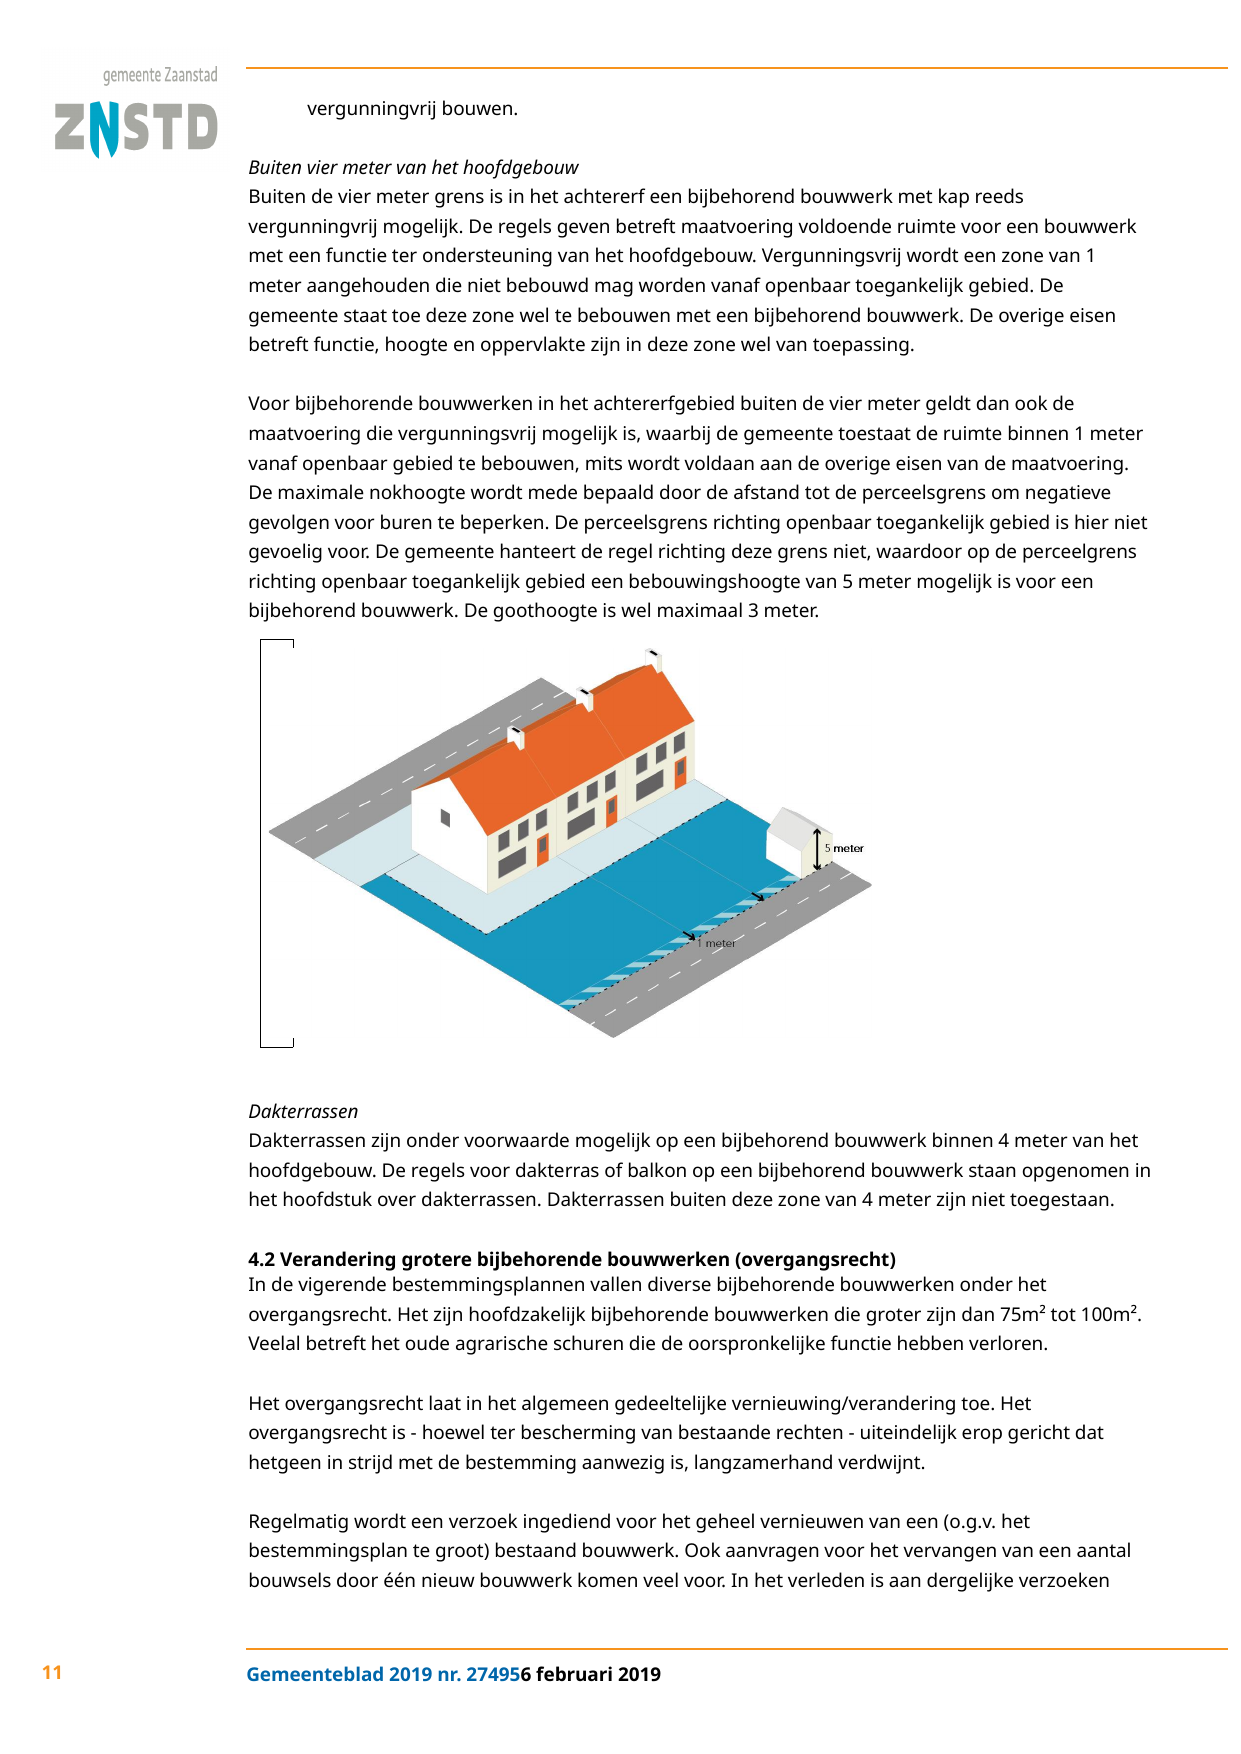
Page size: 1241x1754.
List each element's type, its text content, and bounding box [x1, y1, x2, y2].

text In de vigerende bestemmingsplannen vallen diverse bijbehorende bouwwerken onder het overgangsrecht. Het zijn hoofdzakelijk bijbehorende bouwwerken die groter zijn dan 75m² tot 100m². Veelal betreft het oude agrarische schuren die de oorspronkelijke functie hebben verloren. [248, 1271, 1152, 1356]
picture [41, 47, 231, 172]
text Buiten vier meter van het hoofdgebouw [248, 154, 1152, 180]
text Regelmatig wordt een verzoek ingediend voor het geheel vernieuwen van een (o.g.v. het bestemmingsplan te groot) bestaand bouwwerk. Ook aanvragen voor het vervangen van een aantal bouwsels door één nieuw bouwwerk komen veel voor. In het verleden is aan dergelijke verzoeken [248, 1508, 1152, 1593]
text Voor bijbehorende bouwwerken in het achtererfgebied buiten de vier meter geldt dan ook de maatvoering die vergunningsvrij mogelijk is, waarbij de gemeente toestaat de ruimte binnen 1 meter vanaf openbaar gebied te bebouwen, mits wordt voldaan aan de overige eisen van de maatvoering. De maximale nokhoogte wordt mede bepaald door de afstand tot de perceelsgrens om negatieve gevolgen voor buren te beperken. De perceelsgrens richting openbaar toegankelijk gebied is hier niet gevoelig voor. De gemeente hanteert de regel richting deze grens niet, waardoor op de perceelgrens richting openbaar toegankelijk gebied een bebouwingshoogte van 5 meter mogelijk is voor een bijbehorend bouwwerk. De goothoogte is wel maximaal 3 meter. [248, 391, 1152, 623]
text Dakterrassen zijn onder voorwaarde mogelijk op een bijbehorend bouwwerk binnen 4 meter van het hoofdgebouw. De regels voor dakterras of balkon op een bijbehorend bouwwerk staan opgenomen in het hoofdstuk over dakterrassen. Dakterrassen buiten deze zone van 4 meter zijn niet toegestaan. [248, 1127, 1152, 1212]
list vergunningvrij bouwen. [248, 95, 1152, 121]
text Buiten de vier meter grens is in het achtererf een bijbehorend bouwwerk met kap reeds vergunningvrij mogelijk. De regels geven betreft maatvoering voldoende ruimte voor een bouwwerk met een functie ter ondersteuning van het hoofdgebouw. Vergunningsvrij wordt een zone van 1 meter aangehouden die niet bebouwd mag worden vanaf openbaar toegankelijk gebied. De gemeente staat toe deze zone wel te bebouwen met een bijbehorend bouwwerk. De overige eisen betreft functie, hoogte en oppervlakte zijn in deze zone wel van toepassing. [248, 183, 1152, 357]
text Het overgangsrecht laat in het algemeen gedeeltelijke vernieuwing/verandering toe. Het overgangsrecht is - hoewel ter bescherming van bestaande rechten - uiteindelijk erop gericht dat hetgeen in strijd met de bestemming aanwezig is, langzamerhand verdwijnt. [248, 1390, 1152, 1475]
text Dakterrassen [248, 1098, 1152, 1123]
picture [268, 648, 872, 1038]
text 4.2 Verandering grotere bijbehorende bouwwerken (overgangsrecht) [248, 1246, 1152, 1271]
